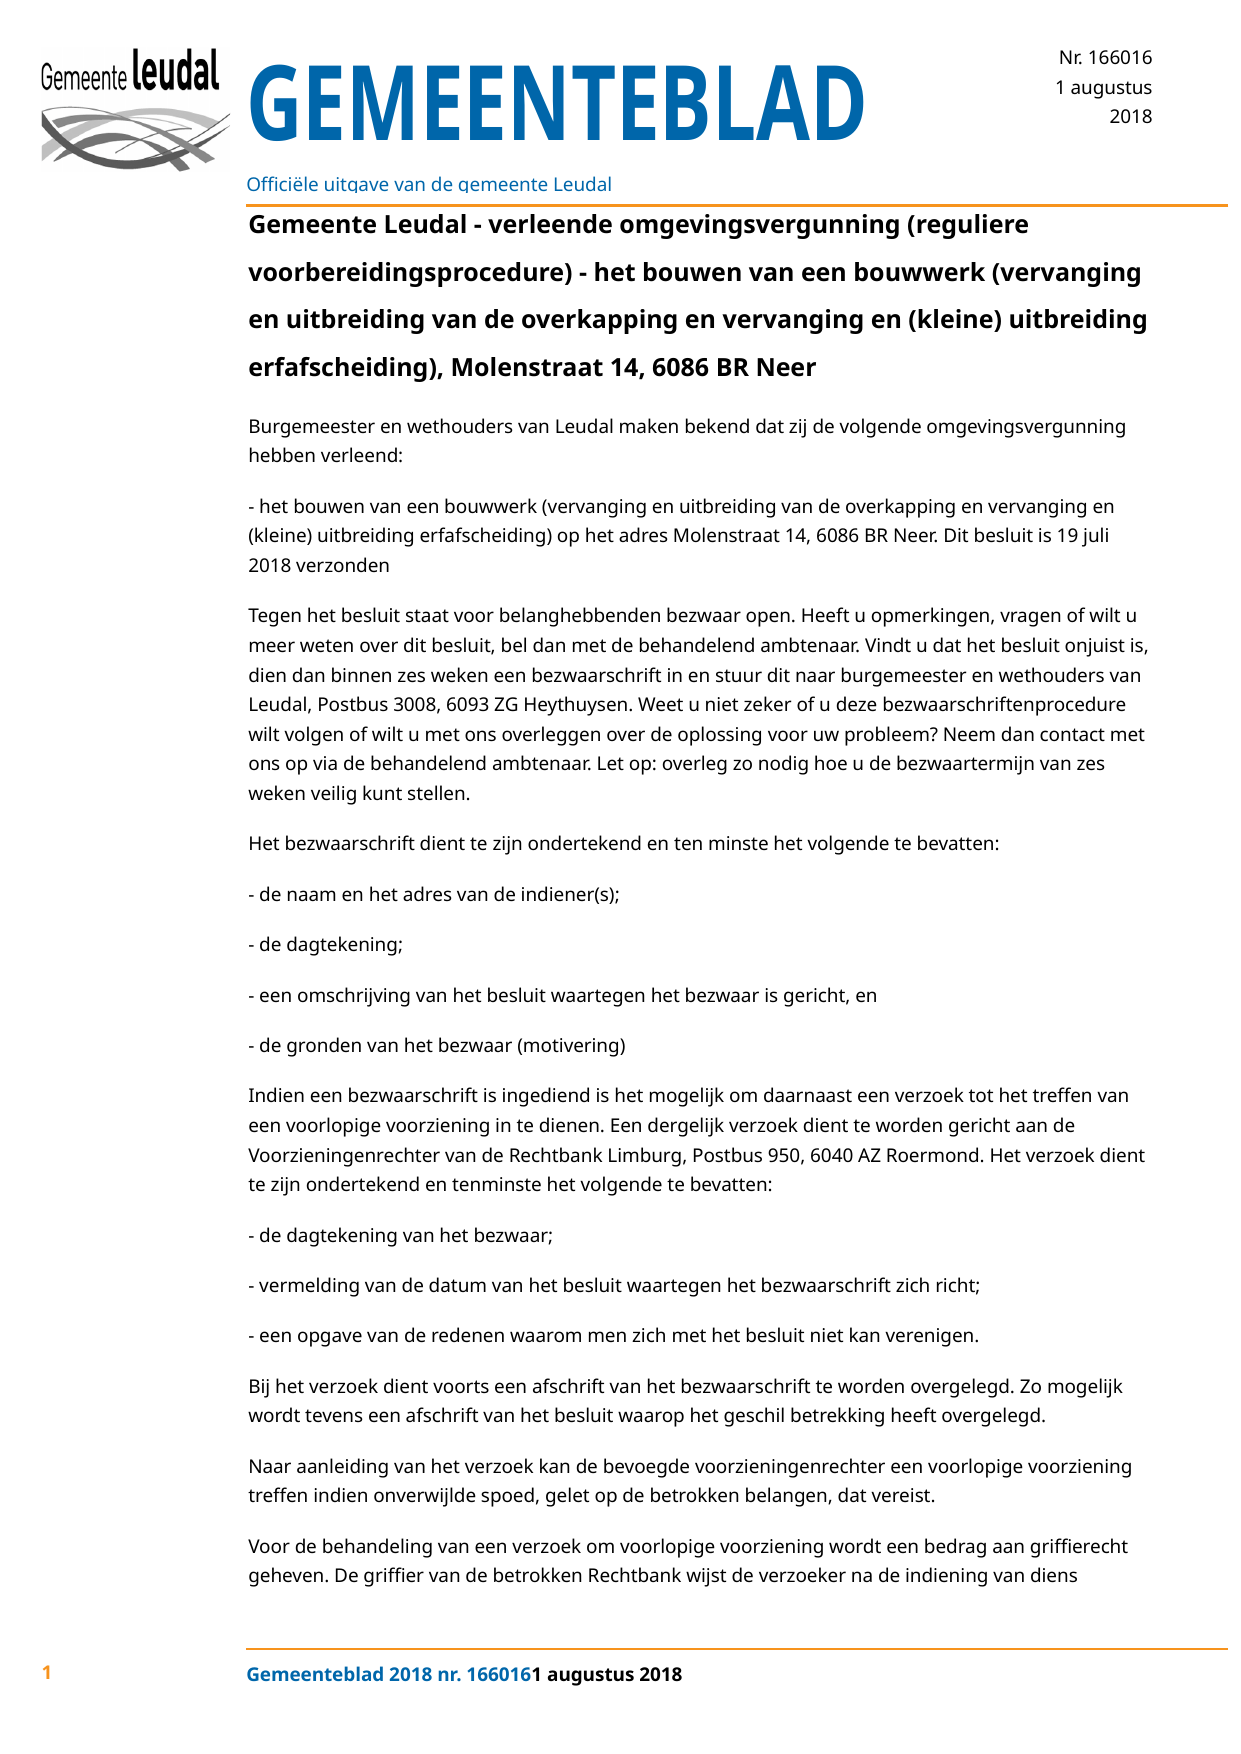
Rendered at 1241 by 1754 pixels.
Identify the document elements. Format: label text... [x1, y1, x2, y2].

text - het bouwen van een bouwwerk (vervanging en uitbreiding van de overkapping en vervanging en (kleine) uitbreiding erfafscheiding) op het adres Molenstraat 14, 6086 BR Neer. Dit besluit is 19 juli 2018 verzonden [248, 493, 1152, 578]
text - een opgave van de redenen waarom men zich met het besluit niet kan verenigen. [248, 1323, 1152, 1348]
text - een omschrijving van het besluit waartegen het bezwaar is gericht, en [248, 982, 1152, 1008]
text - de gronden van het bezwaar (motivering) [248, 1032, 1152, 1058]
text Naar aanleiding van het verzoek kan de bevoegde voorzieningenrechter een voorlopige voorziening treffen indien onverwijlde spoed, gelet op de betrokken belangen, dat vereist. [248, 1453, 1152, 1508]
text - vermelding van de datum van het besluit waartegen het bezwaarschrift zich richt; [248, 1272, 1152, 1298]
text Gemeente Leudal - verleende omgevingsvergunning (reguliere voorbereidingsprocedure) - het bouwen van een bouwwerk (vervanging en uitbreiding van de overkapping en vervanging en (kleine) uitbreiding erfafscheiding), Molenstraat 14, 6086 BR Neer [248, 207, 1152, 384]
text - de naam en het adres van de indiener(s); [248, 881, 1152, 907]
text Indien een bezwaarschrift is ingediend is het mogelijk om daarnaast een verzoek tot het treffen van een voorlopige voorziening in te dienen. Een dergelijk verzoek dient te worden gericht aan de Voorzieningenrechter van de Rechtbank Limburg, Postbus 950, 6040 AZ Roermond. Het verzoek dient te zijn ondertekend en tenminste het volgende te bevatten: [248, 1083, 1152, 1197]
text Het bezwaarschrift dient te zijn ondertekend en ten minste het volgende te bevatten: [248, 831, 1152, 856]
text Voor de behandeling van een verzoek om voorlopige voorziening wordt een bedrag aan griffierecht geheven. De griffier van de betrokken Rechtbank wijst de verzoeker na de indiening van diens [248, 1533, 1152, 1588]
picture [41, 47, 231, 172]
text - de dagtekening van het bezwaar; [248, 1222, 1152, 1248]
text Burgemeester en wethouders van Leudal maken bekend dat zij de volgende omgevingsvergunning hebben verleend: [248, 413, 1152, 468]
text Bij het verzoek dient voorts een afschrift van het bezwaarschrift te worden overgelegd. Zo mogelijk wordt tevens een afschrift van het besluit waarop het geschil betrekking heeft overgelegd. [248, 1373, 1152, 1428]
text - de dagtekening; [248, 931, 1152, 957]
text Tegen het besluit staat voor belanghebbenden bezwaar open. Heeft u opmerkingen, vragen of wilt u meer weten over dit besluit, bel dan met de behandelend ambtenaar. Vindt u dat het besluit onjuist is, dien dan binnen zes weken een bezwaarschrift in en stuur dit naar burgemeester en wethouders van Leudal, Postbus 3008, 6093 ZG Heythuysen. Weet u niet zeker of u deze bezwaarschriftenprocedure wilt volgen of wilt u met ons overleggen over de oplossing voor uw probleem? Neem dan contact met ons op via de behandelend ambtenaar. Let op: overleg zo nodig hoe u de bezwaartermijn van zes weken veilig kunt stellen. [248, 603, 1152, 806]
